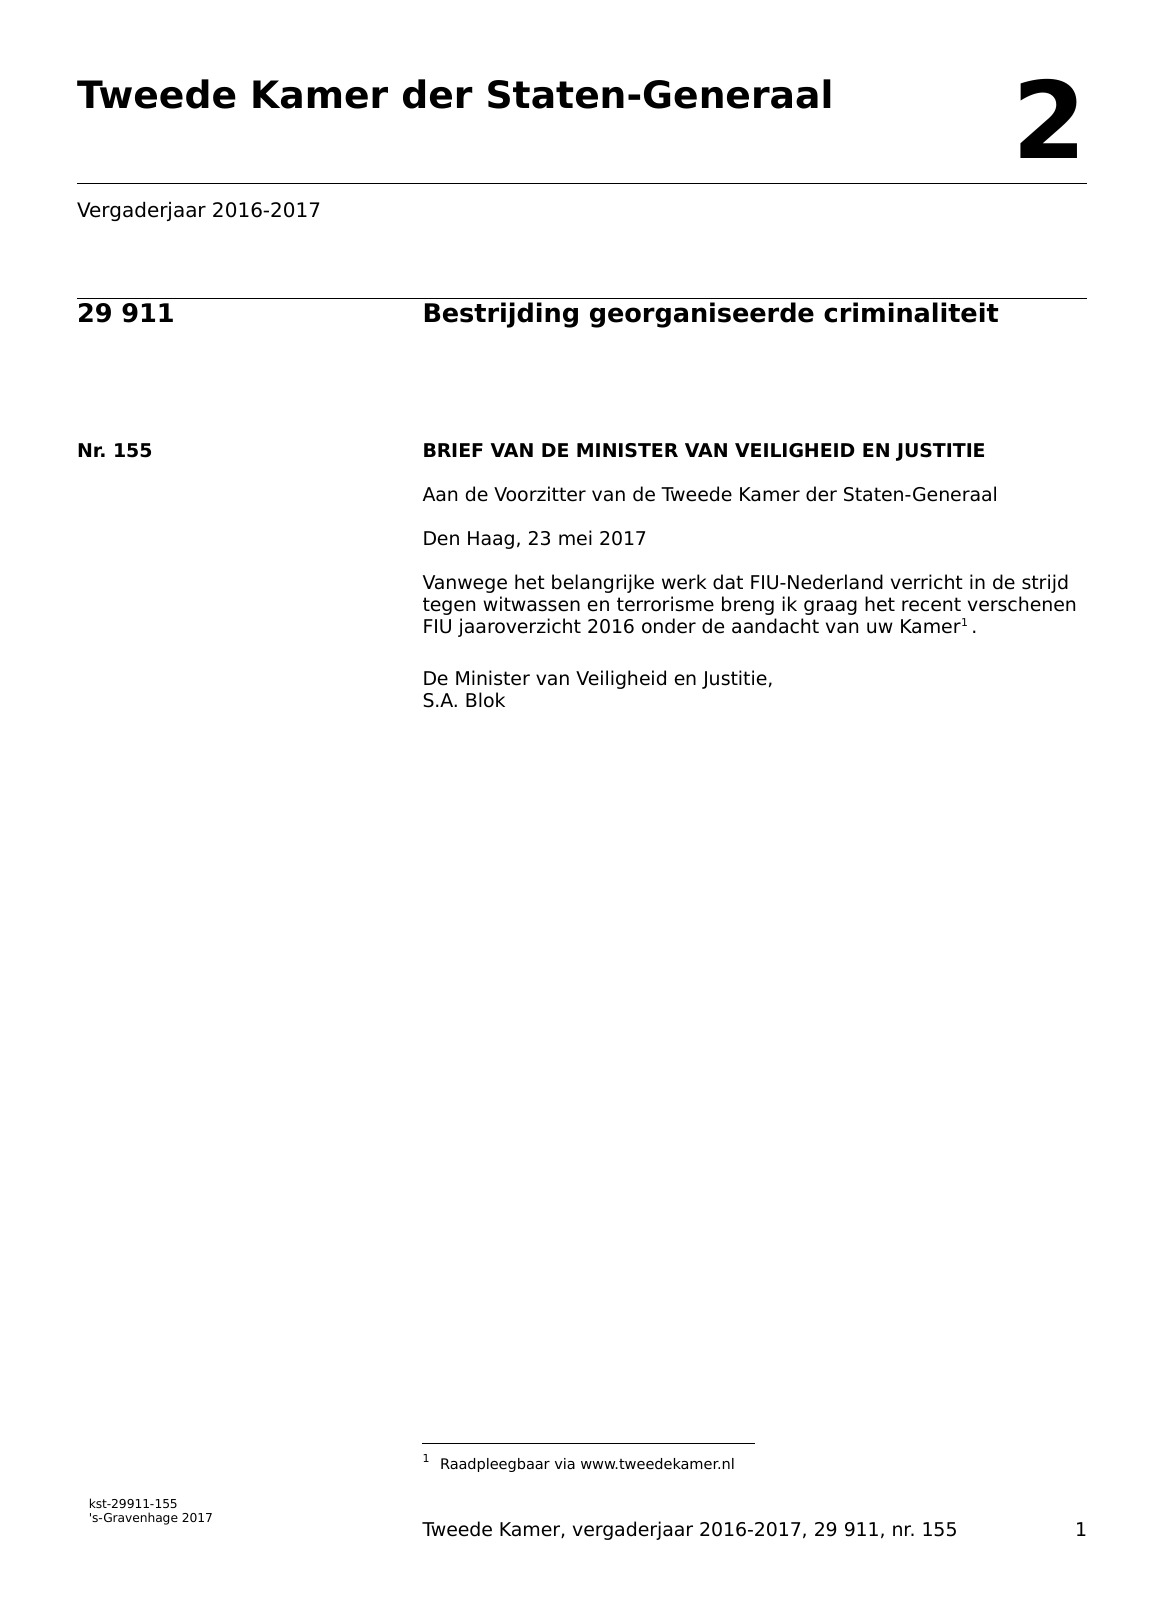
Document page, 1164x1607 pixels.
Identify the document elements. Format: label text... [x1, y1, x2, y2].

subtitle Nr. 155 BRIEF VAN DE MINISTER VAN VEILIGHEID EN JUSTITIE [77, 440, 1087, 462]
text kst-29911-155 [88, 1497, 323, 1511]
text De Minister van Veiligheid en Justitie, S.A. Blok [422, 668, 1087, 712]
text Raadpleegbaar via www.tweedekamer.nl [422, 1452, 1087, 1474]
text Den Haag, 23 mei 2017 [422, 528, 1087, 550]
table_header Tweede Kamer der Staten-Generaal [77, 59, 886, 183]
table_header 2 [886, 59, 1087, 183]
subtitle 29 911 Bestrijding georganiseerde criminaliteit [77, 299, 1087, 329]
text Aan de Voorzitter van de Tweede Kamer der Staten-Generaal [422, 484, 1087, 506]
table_cell Vergaderjaar 2016-2017 [77, 184, 1087, 298]
text Vanwege het belangrijke werk dat FIU-Nederland verricht in de strijd tegen witwassen en terrorisme breng ik graag het recent verschenen FIU jaaroverzicht 2016 onder de aandacht van uw Kamer. [422, 572, 1087, 638]
text 's-Gravenhage 2017 [88, 1511, 323, 1525]
